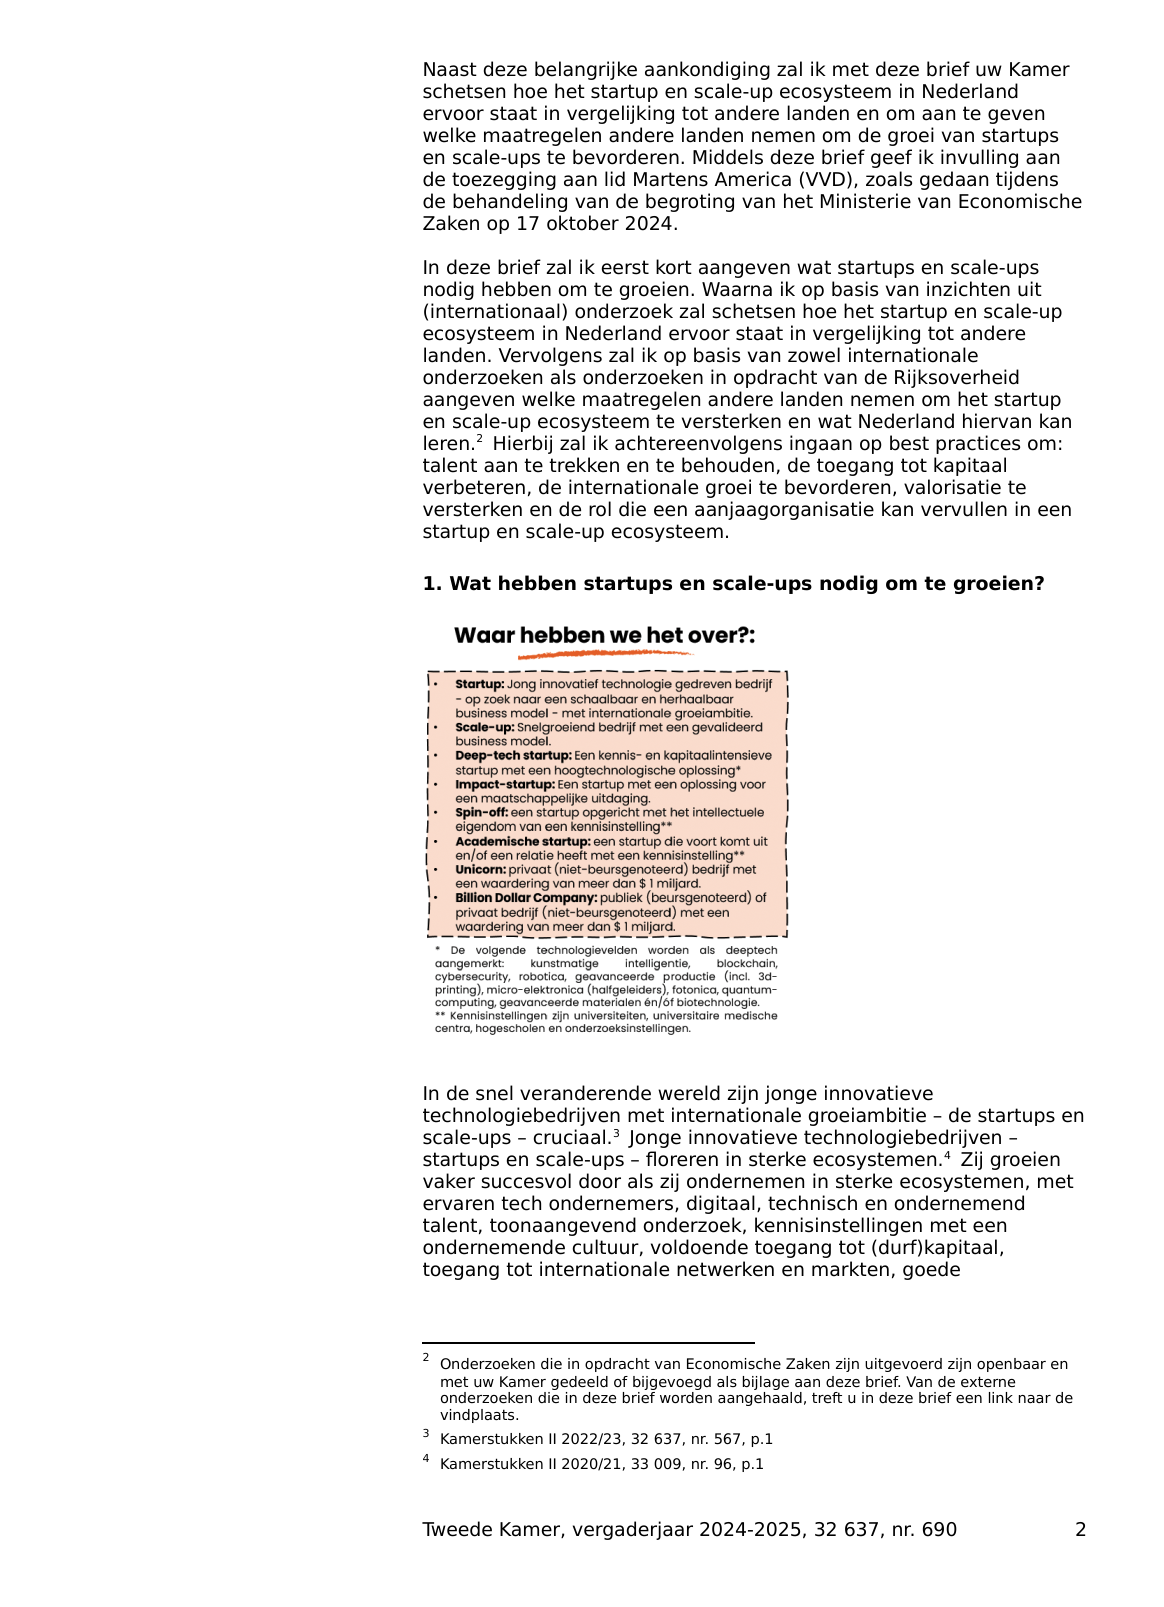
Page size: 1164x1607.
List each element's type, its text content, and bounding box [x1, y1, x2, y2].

subtitle 1. Wat hebben startups en scale-ups nodig om te groeien? [422, 573, 1087, 595]
text Naast deze belangrijke aankondiging zal ik met deze brief uw Kamer schetsen hoe het startup en scale-up ecosysteem in Nederland ervoor staat in vergelijking tot andere landen en om aan te geven welke maatregelen andere landen nemen om de groei van startups en scale-ups te bevorderen. Middels deze brief geef ik invulling aan de toezegging aan lid Martens America (VVD), zoals gedaan tijdens de behandeling van de begroting van het Ministerie van Economische Zaken op 17 oktober 2024. [422, 59, 1087, 235]
text Kamerstukken II 2020/21, 33 009, nr. 96, p.1 [422, 1452, 1087, 1474]
text In deze brief zal ik eerst kort aangeven wat startups en scale-ups nodig hebben om te groeien. Waarna ik op basis van inzichten uit (internationaal) onderzoek zal schetsen hoe het startup en scale-up ecosysteem in Nederland ervoor staat in vergelijking tot andere landen. Vervolgens zal ik op basis van zowel internationale onderzoeken als onderzoeken in opdracht van de Rijksoverheid aangeven welke maatregelen andere landen nemen om het startup en scale-up ecosysteem te versterken en wat Nederland hiervan kan leren. Hierbij zal ik achtereenvolgens ingaan op best practices om: talent aan te trekken en te behouden, de toegang tot kapitaal verbeteren, de internationale groei te bevorderen, valorisatie te versterken en de rol die een aanjaagorganisatie kan vervullen in een startup en scale-up ecosysteem. [422, 257, 1087, 543]
picture [422, 619, 795, 1039]
text Kamerstukken II 2022/23, 32 637, nr. 567, p.1 [422, 1427, 1087, 1449]
text In de snel veranderende wereld zijn jonge innovatieve technologiebedrijven met internationale groeiambitie – de startups en scale-ups – cruciaal. Jonge innovatieve technologiebedrijven – startups en scale-ups – floreren in sterke ecosystemen. Zij groeien vaker succesvol door als zij ondernemen in sterke ecosystemen, met ervaren tech ondernemers, digitaal, technisch en ondernemend talent, toonaangevend onderzoek, kennisinstellingen met een ondernemende cultuur, voldoende toegang tot (durf)kapitaal, toegang tot internationale netwerken en markten, goede [422, 1083, 1087, 1281]
text Onderzoeken die in opdracht van Economische Zaken zijn uitgevoerd zijn openbaar en met uw Kamer gedeeld of bijgevoegd als bijlage aan deze brief. Van de externe onderzoeken die in deze brief worden aangehaald, treft u in deze brief een link naar de vindplaats. [422, 1352, 1087, 1424]
